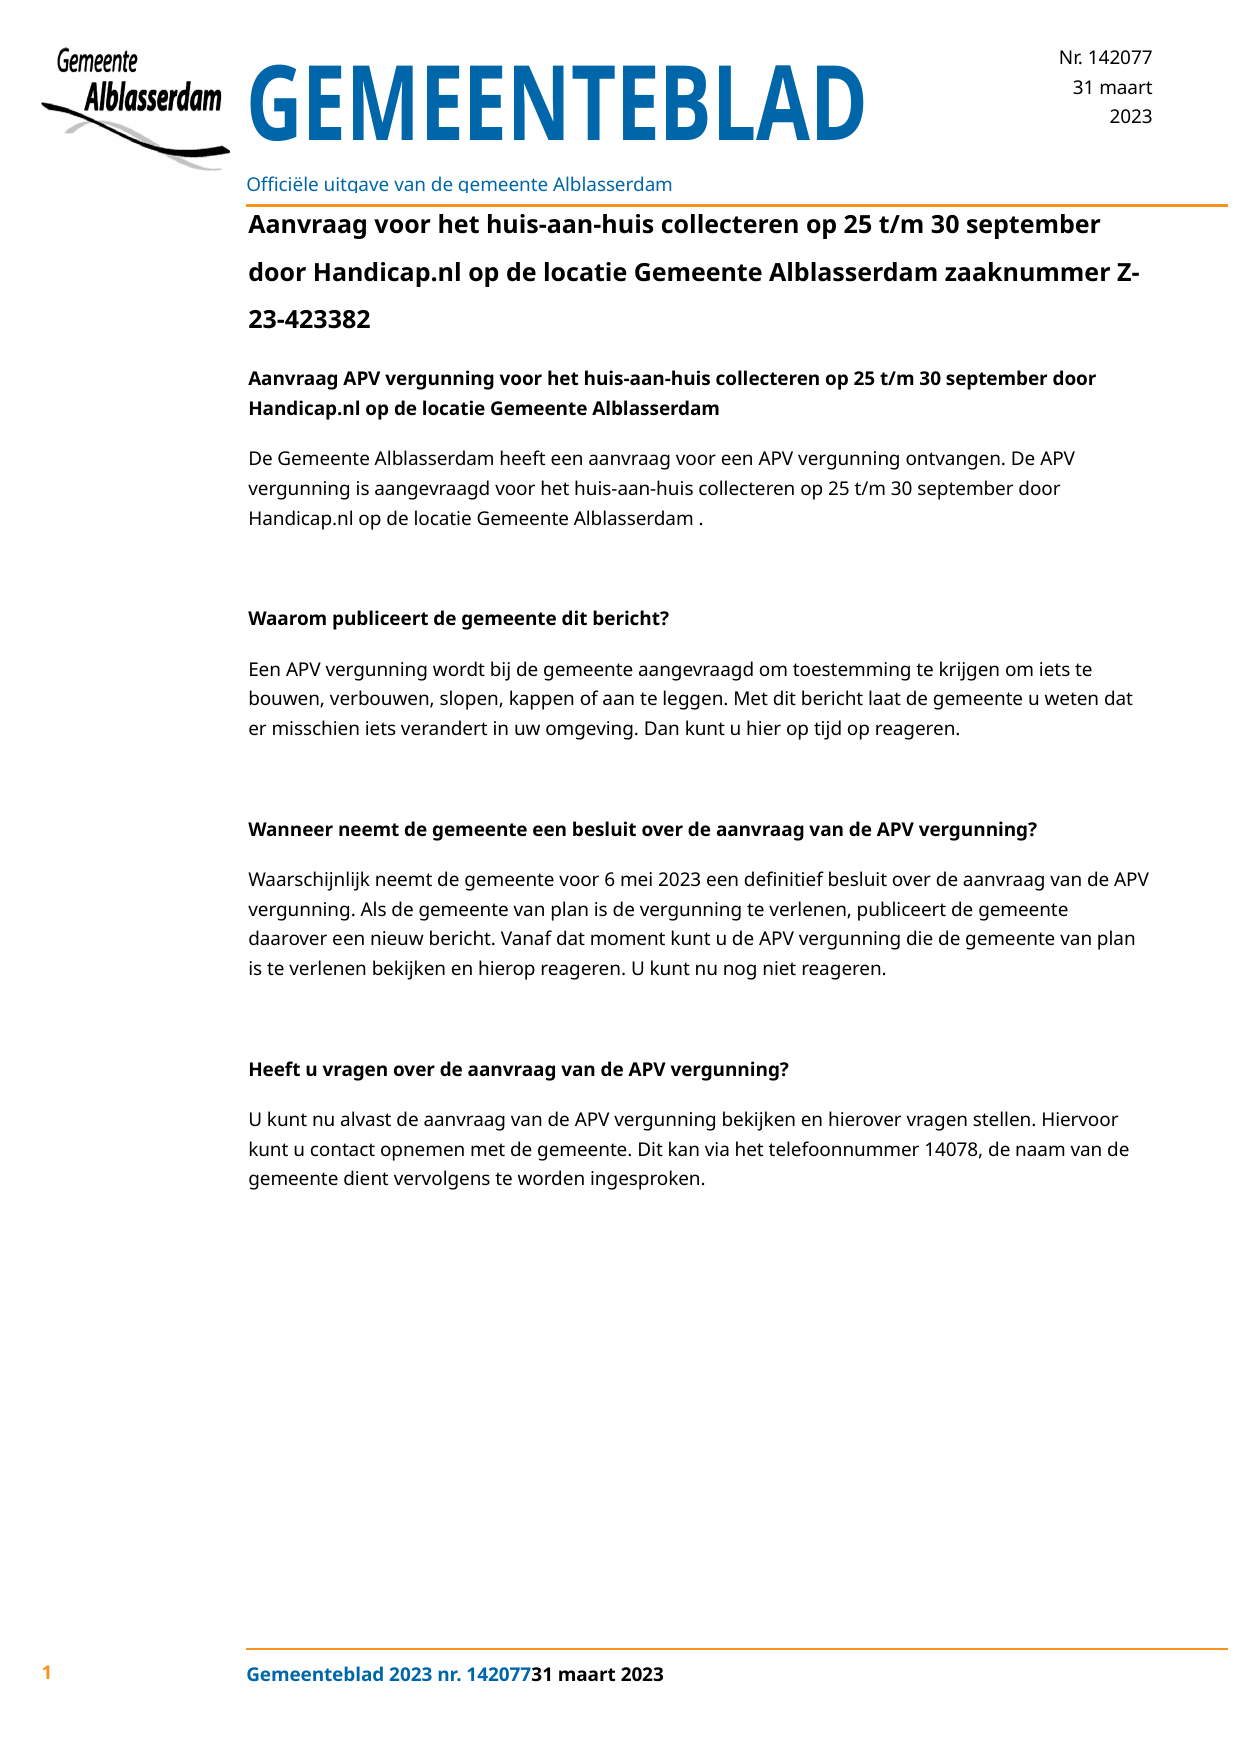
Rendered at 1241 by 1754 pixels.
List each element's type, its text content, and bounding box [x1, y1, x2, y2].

text U kunt nu alvast de aanvraag van de APV vergunning bekijken en hierover vragen stellen. Hiervoor kunt u contact opnemen met de gemeente. Dit kan via het telefoonnummer 14078, de naam van de gemeente dient vervolgens te worden ingesproken. [248, 1106, 1152, 1191]
text Heeft u vragen over de aanvraag van de APV vergunning? [248, 1056, 1152, 1082]
text De Gemeente Alblasserdam heeft een aanvraag voor een APV vergunning ontvangen. De APV vergunning is aangevraagd voor het huis-aan-huis collecteren op 25 t/m 30 september door Handicap.nl op de locatie Gemeente Alblasserdam . [248, 446, 1152, 530]
text Aanvraag voor het huis-aan-huis collecteren op 25 t/m 30 september door Handicap.nl op de locatie Gemeente Alblasserdam zaaknummer Z-23-423382 [248, 207, 1152, 336]
text Waarschijnlijk neemt de gemeente voor 6 mei 2023 een definitief besluit over de aanvraag van de APV vergunning. Als de gemeente van plan is de vergunning te verlenen, publiceert de gemeente daarover een nieuw bericht. Vanaf dat moment kunt u de APV vergunning die de gemeente van plan is te verlenen bekijken en hierop reageren. U kunt nu nog niet reageren. [248, 866, 1152, 981]
text Waarom publiceert de gemeente dit bericht? [248, 606, 1152, 631]
picture [41, 47, 231, 172]
text Wanneer neemt de gemeente een besluit over de aanvraag van de APV vergunning? [248, 816, 1152, 842]
text Een APV vergunning wordt bij de gemeente aangevraagd om toestemming te krijgen om iets te bouwen, verbouwen, slopen, kappen of aan te leggen. Met dit bericht laat de gemeente u weten dat er misschien iets verandert in uw omgeving. Dan kunt u hier op tijd op reageren. [248, 656, 1152, 741]
text Aanvraag APV vergunning voor het huis-aan-huis collecteren op 25 t/m 30 september door Handicap.nl op de locatie Gemeente Alblasserdam [248, 366, 1152, 421]
